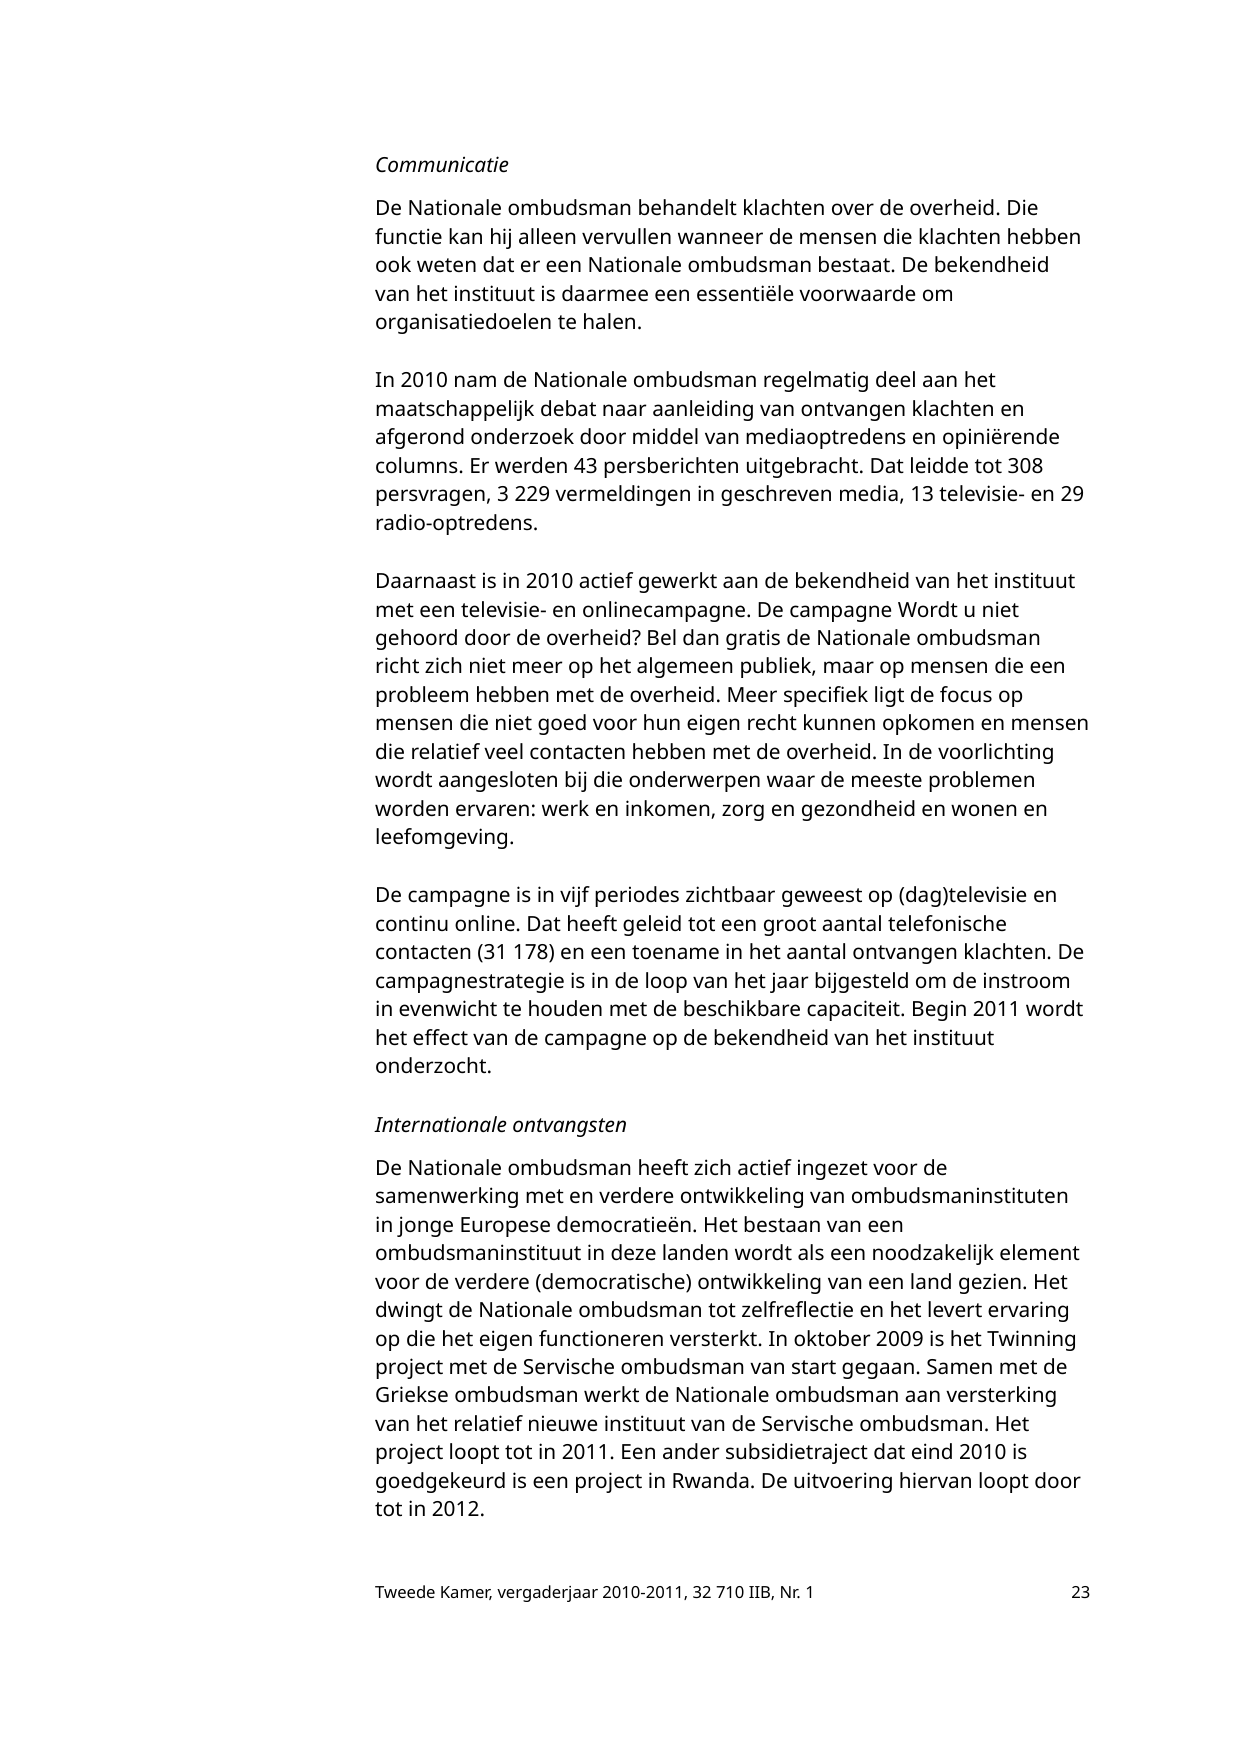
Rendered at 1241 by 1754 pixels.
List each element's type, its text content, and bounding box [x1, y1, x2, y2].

text Daarnaast is in 2010 actief gewerkt aan de bekendheid van het instituut met een televisie- en onlinecampagne. De campagne Wordt u niet gehoord door de overheid? Bel dan gratis de Nationale ombudsman richt zich niet meer op het algemeen publiek, maar op mensen die een probleem hebben met de overheid. Meer specifiek ligt de focus op mensen die niet goed voor hun eigen recht kunnen opkomen en mensen die relatief veel contacten hebben met de overheid. In de voorlichting wordt aangesloten bij die onderwerpen waar de meeste problemen worden ervaren: werk en inkomen, zorg en gezondheid en wonen en leefomgeving. [375, 566, 1090, 851]
text Communicatie [375, 150, 1090, 178]
text In 2010 nam de Nationale ombudsman regelmatig deel aan het maatschappelijk debat naar aanleiding van ontvangen klachten en afgerond onderzoek door middel van mediaoptredens en opiniërende columns. Er werden 43 persberichten uitgebracht. Dat leidde tot 308 persvragen, 3 229 vermeldingen in geschreven media, 13 televisie- en 29 radio-optredens. [375, 366, 1090, 536]
text De Nationale ombudsman heeft zich actief ingezet voor de samenwerking met en verdere ontwikkeling van ombudsmaninstituten in jonge Europese democratieën. Het bestaan van een ombudsmaninstituut in deze landen wordt als een noodzakelijk element voor de verdere (democratische) ontwikkeling van een land gezien. Het dwingt de Nationale ombudsman tot zelfreflectie en het levert ervaring op die het eigen functioneren versterkt. In oktober 2009 is het Twinning project met de Servische ombudsman van start gegaan. Samen met de Griekse ombudsman werkt de Nationale ombudsman aan versterking van het relatief nieuwe instituut van de Servische ombudsman. Het project loopt tot in 2011. Een ander subsidietraject dat eind 2010 is goedgekeurd is een project in Rwanda. De uitvoering hiervan loopt door tot in 2012. [375, 1153, 1090, 1523]
text De Nationale ombudsman behandelt klachten over de overheid. Die functie kan hij alleen vervullen wanneer de mensen die klachten hebben ook weten dat er een Nationale ombudsman bestaat. De bekendheid van het instituut is daarmee een essentiële voorwaarde om organisatiedoelen te halen. [375, 193, 1090, 336]
text Internationale ontvangsten [375, 1110, 1090, 1138]
text De campagne is in vijf periodes zichtbaar geweest op (dag)televisie en continu online. Dat heeft geleid tot een groot aantal telefonische contacten (31 178) en een toename in het aantal ontvangen klachten. De campagnestrategie is in de loop van het jaar bijgesteld om de instroom in evenwicht te houden met de beschikbare capaciteit. Begin 2011 wordt het effect van de campagne op de bekendheid van het instituut onderzocht. [375, 881, 1090, 1080]
